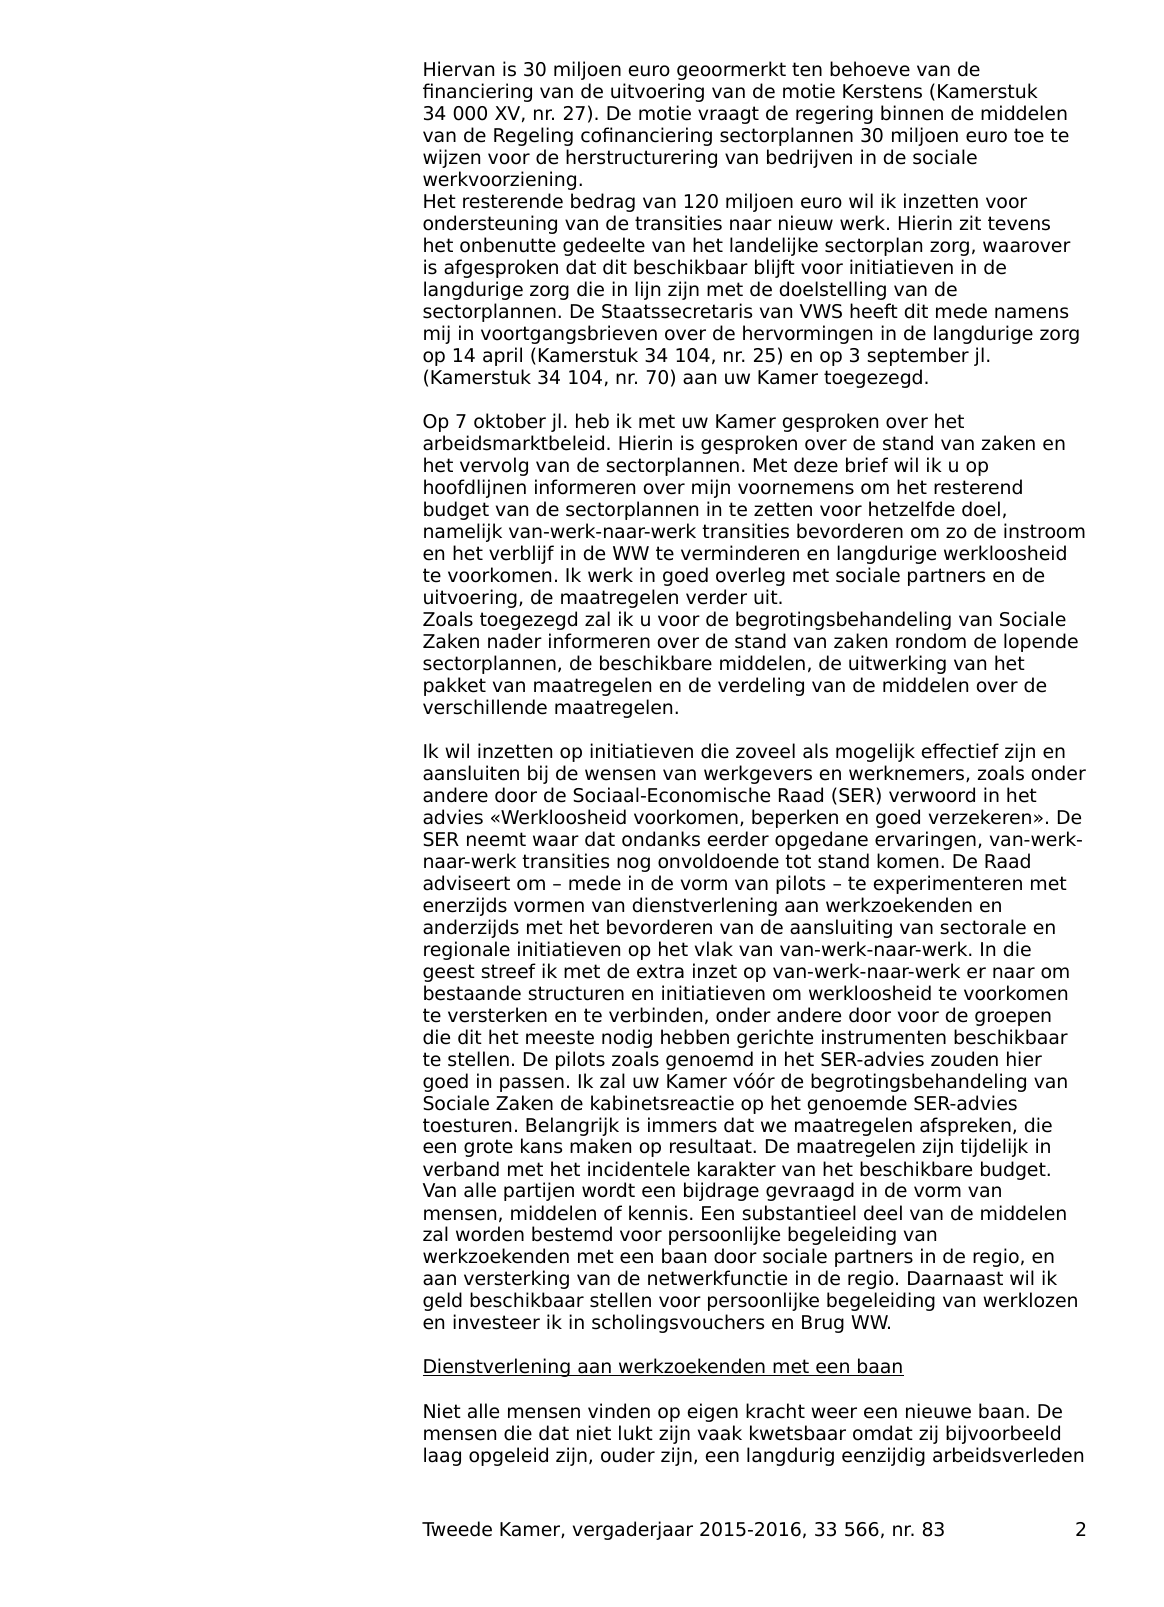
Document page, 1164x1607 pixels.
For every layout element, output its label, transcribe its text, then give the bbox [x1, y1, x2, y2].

text Het resterende bedrag van 120 miljoen euro wil ik inzetten voor ondersteuning van de transities naar nieuw werk. Hierin zit tevens het onbenutte gedeelte van het landelijke sectorplan zorg, waarover is afgesproken dat dit beschikbaar blijft voor initiatieven in de langdurige zorg die in lijn zijn met de doelstelling van de sectorplannen. De Staatssecretaris van VWS heeft dit mede namens mij in voortgangsbrieven over de hervormingen in de langdurige zorg op 14 april (Kamerstuk 34 104, nr. 25) en op 3 september jl. (Kamerstuk 34 104, nr. 70) aan uw Kamer toegezegd. [422, 191, 1087, 389]
text Zoals toegezegd zal ik u voor de begrotingsbehandeling van Sociale Zaken nader informeren over de stand van zaken rondom de lopende sectorplannen, de beschikbare middelen, de uitwerking van het pakket van maatregelen en de verdeling van de middelen over de verschillende maatregelen. [422, 609, 1087, 719]
subtitle Dienstverlening aan werkzoekenden met een baan [422, 1356, 1087, 1378]
text Ik wil inzetten op initiatieven die zoveel als mogelijk effectief zijn en aansluiten bij de wensen van werkgevers en werknemers, zoals onder andere door de Sociaal-Economische Raad (SER) verwoord in het advies «Werkloosheid voorkomen, beperken en goed verzekeren». De SER neemt waar dat ondanks eerder opgedane ervaringen, van-werk-naar-werk transities nog onvoldoende tot stand komen. De Raad adviseert om – mede in de vorm van pilots – te experimenteren met enerzijds vormen van dienstverlening aan werkzoekenden en anderzijds met het bevorderen van de aansluiting van sectorale en regionale initiatieven op het vlak van van-werk-naar-werk. In die geest streef ik met de extra inzet op van-werk-naar-werk er naar om bestaande structuren en initiatieven om werkloosheid te voorkomen te versterken en te verbinden, onder andere door voor de groepen die dit het meeste nodig hebben gerichte instrumenten beschikbaar te stellen. De pilots zoals genoemd in het SER-advies zouden hier goed in passen. Ik zal uw Kamer vóór de begrotingsbehandeling van Sociale Zaken de kabinetsreactie op het genoemde SER-advies toesturen. Belangrijk is immers dat we maatregelen afspreken, die een grote kans maken op resultaat. De maatregelen zijn tijdelijk in verband met het incidentele karakter van het beschikbare budget. Van alle partijen wordt een bijdrage gevraagd in de vorm van mensen, middelen of kennis. Een substantieel deel van de middelen zal worden bestemd voor persoonlijke begeleiding van werkzoekenden met een baan door sociale partners in de regio, en aan versterking van de netwerkfunctie in de regio. Daarnaast wil ik geld beschikbaar stellen voor persoonlijke begeleiding van werklozen en investeer ik in scholingsvouchers en Brug WW. [422, 741, 1087, 1334]
text Hiervan is 30 miljoen euro geoormerkt ten behoeve van de financiering van de uitvoering van de motie Kerstens (Kamerstuk 34 000 XV, nr. 27). De motie vraagt de regering binnen de middelen van de Regeling cofinanciering sectorplannen 30 miljoen euro toe te wijzen voor de herstructurering van bedrijven in de sociale werkvoorziening. [422, 59, 1087, 191]
text Niet alle mensen vinden op eigen kracht weer een nieuwe baan. De mensen die dat niet lukt zijn vaak kwetsbaar omdat zij bijvoorbeeld laag opgeleid zijn, ouder zijn, een langdurig eenzijdig arbeidsverleden [422, 1401, 1087, 1467]
text Op 7 oktober jl. heb ik met uw Kamer gesproken over het arbeidsmarktbeleid. Hierin is gesproken over de stand van zaken en het vervolg van de sectorplannen. Met deze brief wil ik u op hoofdlijnen informeren over mijn voornemens om het resterend budget van de sectorplannen in te zetten voor hetzelfde doel, namelijk van-werk-naar-werk transities bevorderen om zo de instroom en het verblijf in de WW te verminderen en langdurige werkloosheid te voorkomen. Ik werk in goed overleg met sociale partners en de uitvoering, de maatregelen verder uit. [422, 411, 1087, 609]
